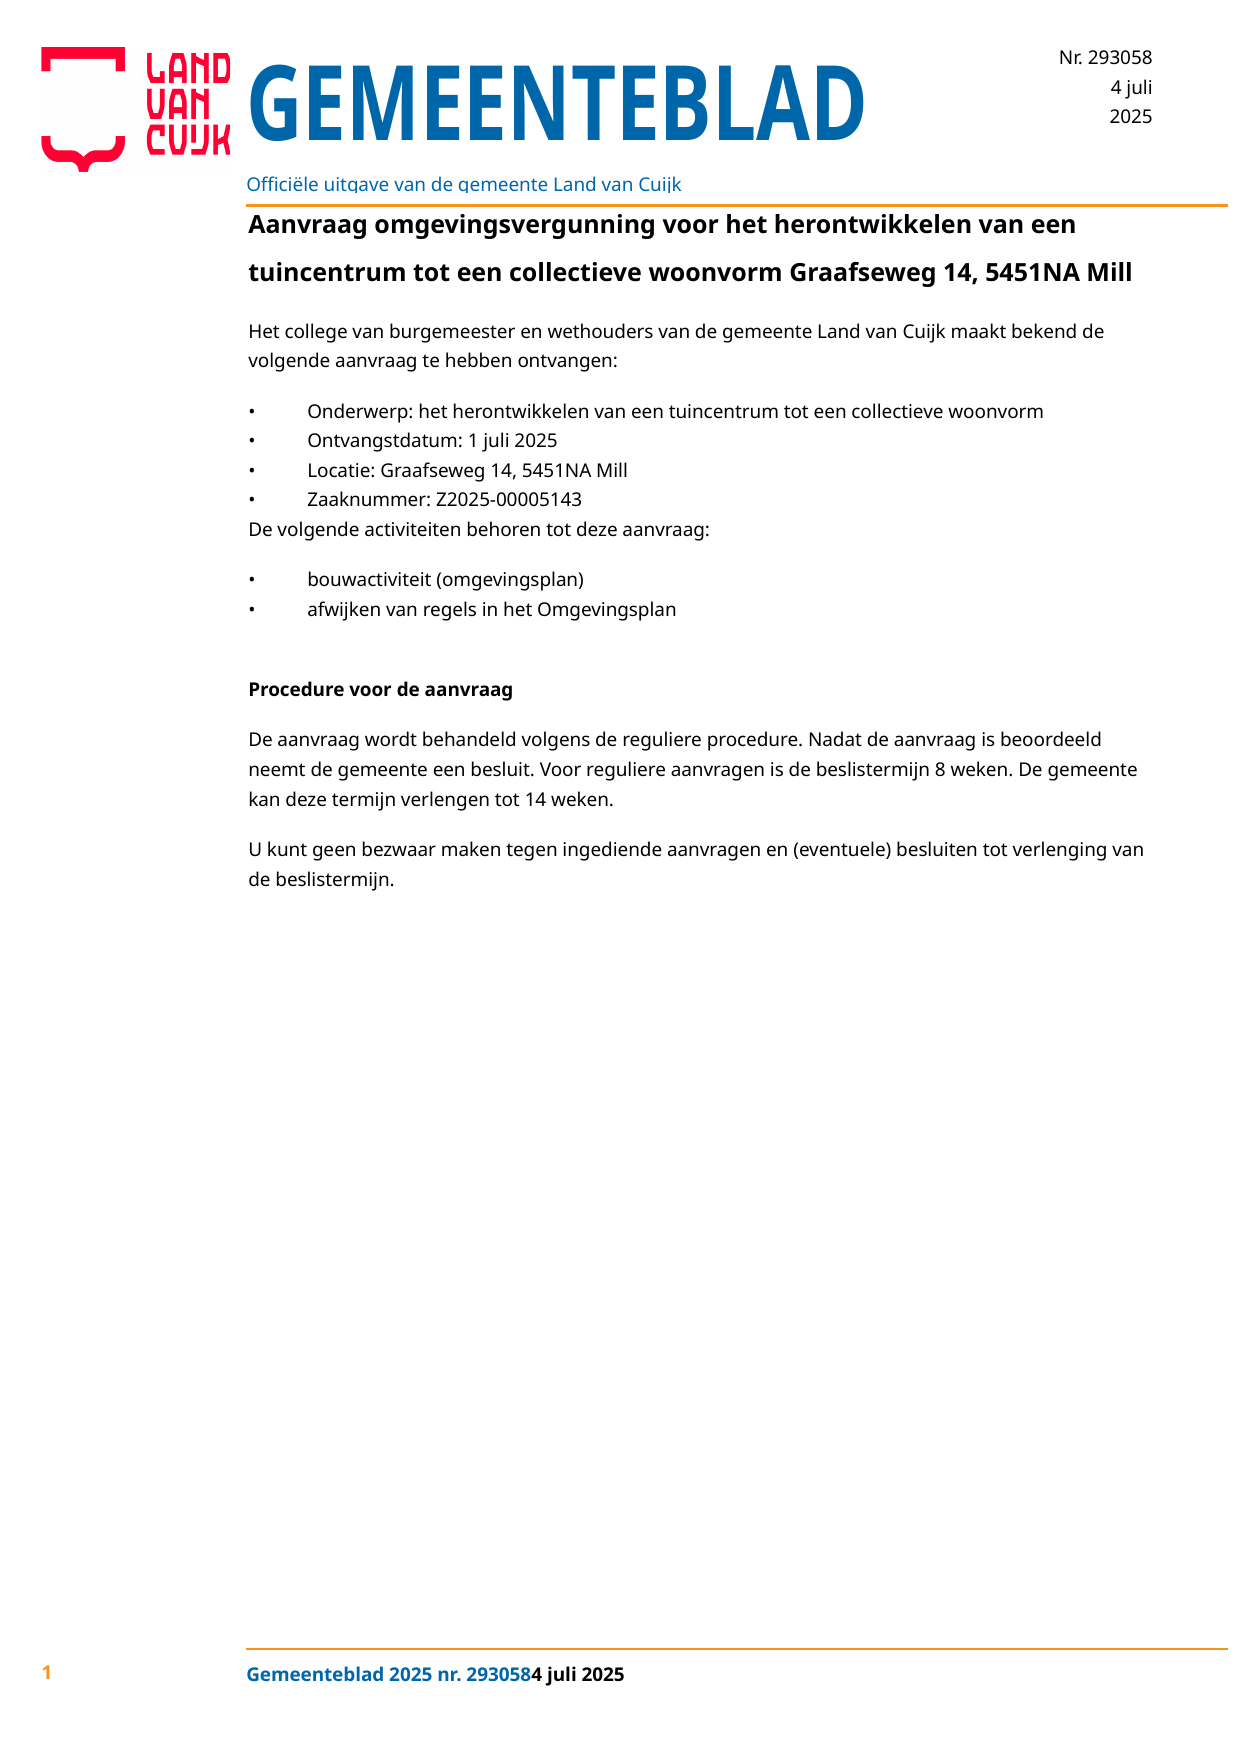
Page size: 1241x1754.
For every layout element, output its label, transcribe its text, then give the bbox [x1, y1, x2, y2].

list Ontvangstdatum: 1 juli 2025 [248, 427, 1152, 453]
text De aanvraag wordt behandeld volgens de reguliere procedure. Nadat de aanvraag is beoordeeld neemt de gemeente een besluit. Voor reguliere aanvragen is de beslistermijn 8 weken. De gemeente kan deze termijn verlengen tot 14 weken. [248, 727, 1152, 812]
text Aanvraag omgevingsvergunning voor het herontwikkelen van een tuincentrum tot een collectieve woonvorm Graafseweg 14, 5451NA Mill [248, 207, 1152, 288]
text Het college van burgemeester en wethouders van de gemeente Land van Cuijk maakt bekend de volgende aanvraag te hebben ontvangen: [248, 318, 1152, 373]
picture [41, 47, 231, 172]
text Procedure voor de aanvraag [248, 676, 1152, 702]
list bouwactiviteit (omgevingsplan) [248, 567, 1152, 592]
text U kunt geen bezwaar maken tegen ingediende aanvragen en (eventuele) besluiten tot verlenging van de beslistermijn. [248, 836, 1152, 892]
list Zaaknummer: Z2025-00005143 [248, 487, 1152, 512]
text De volgende activiteiten behoren tot deze aanvraag: [248, 516, 1152, 542]
list afwijken van regels in het Omgevingsplan [248, 596, 1152, 622]
list Onderwerp: het herontwikkelen van een tuincentrum tot een collectieve woonvorm [248, 398, 1152, 424]
list Locatie: Graafseweg 14, 5451NA Mill [248, 457, 1152, 483]
